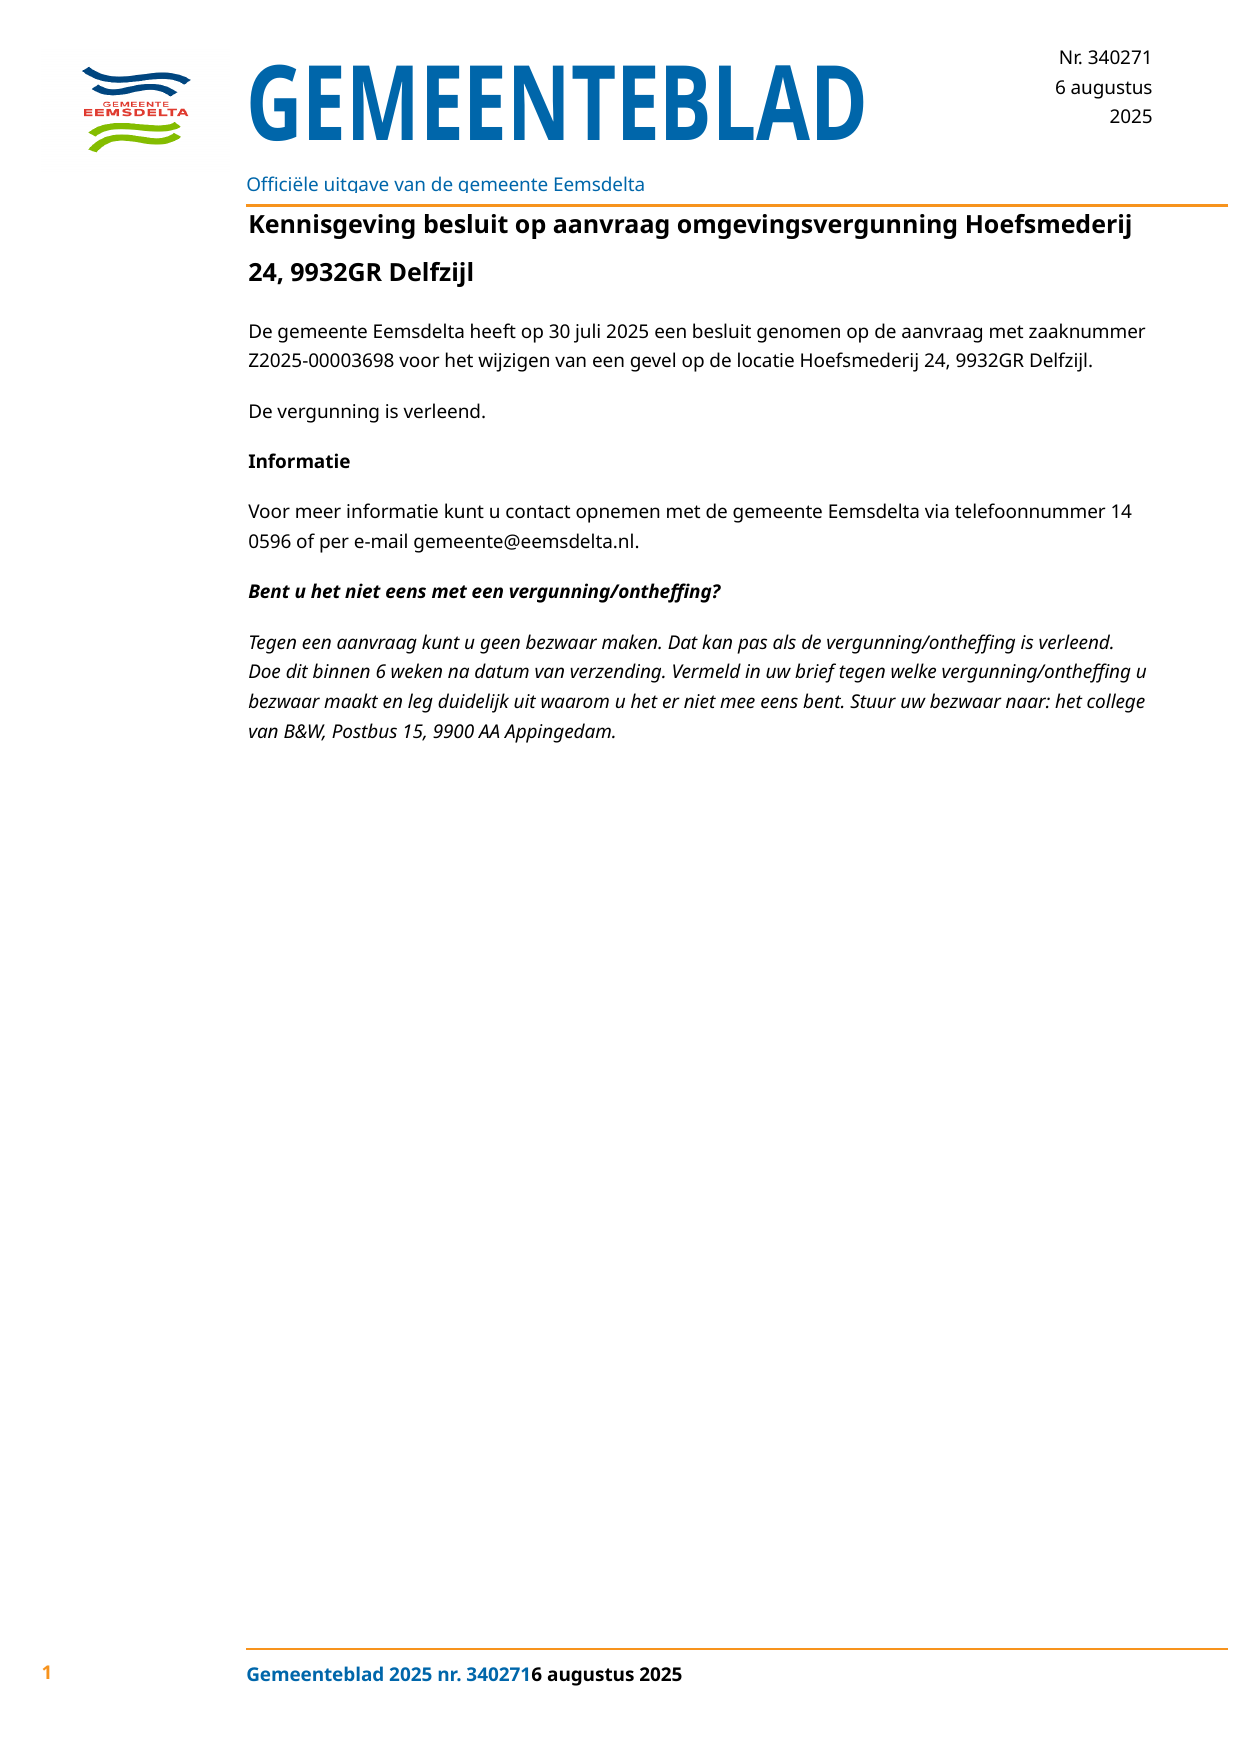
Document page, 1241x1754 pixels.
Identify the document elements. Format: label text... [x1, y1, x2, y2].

picture [41, 47, 231, 172]
text Bent u het niet eens met een vergunning/ontheffing? [248, 579, 1152, 604]
text Informatie [248, 448, 1152, 474]
text Kennisgeving besluit op aanvraag omgevingsvergunning Hoefsmederij 24, 9932GR Delfzijl [248, 207, 1152, 288]
text Voor meer informatie kunt u contact opnemen met de gemeente Eemsdelta via telefoonnummer 14 0596 of per e-mail gemeente@eemsdelta.nl. [248, 499, 1152, 554]
text Tegen een aanvraag kunt u geen bezwaar maken. Dat kan pas als de vergunning/ontheffing is verleend. Doe dit binnen 6 weken na datum van verzending. Vermeld in uw brief tegen welke vergunning/ontheffing u bezwaar maakt en leg duidelijk uit waarom u het er niet mee eens bent. Stuur uw bezwaar naar: het college van B&W, Postbus 15, 9900 AA Appingedam. [248, 629, 1152, 744]
text De vergunning is verleend. [248, 398, 1152, 424]
text De gemeente Eemsdelta heeft op 30 juli 2025 een besluit genomen op de aanvraag met zaaknummer Z2025-00003698 voor het wijzigen van een gevel op de locatie Hoefsmederij 24, 9932GR Delfzijl. [248, 318, 1152, 373]
